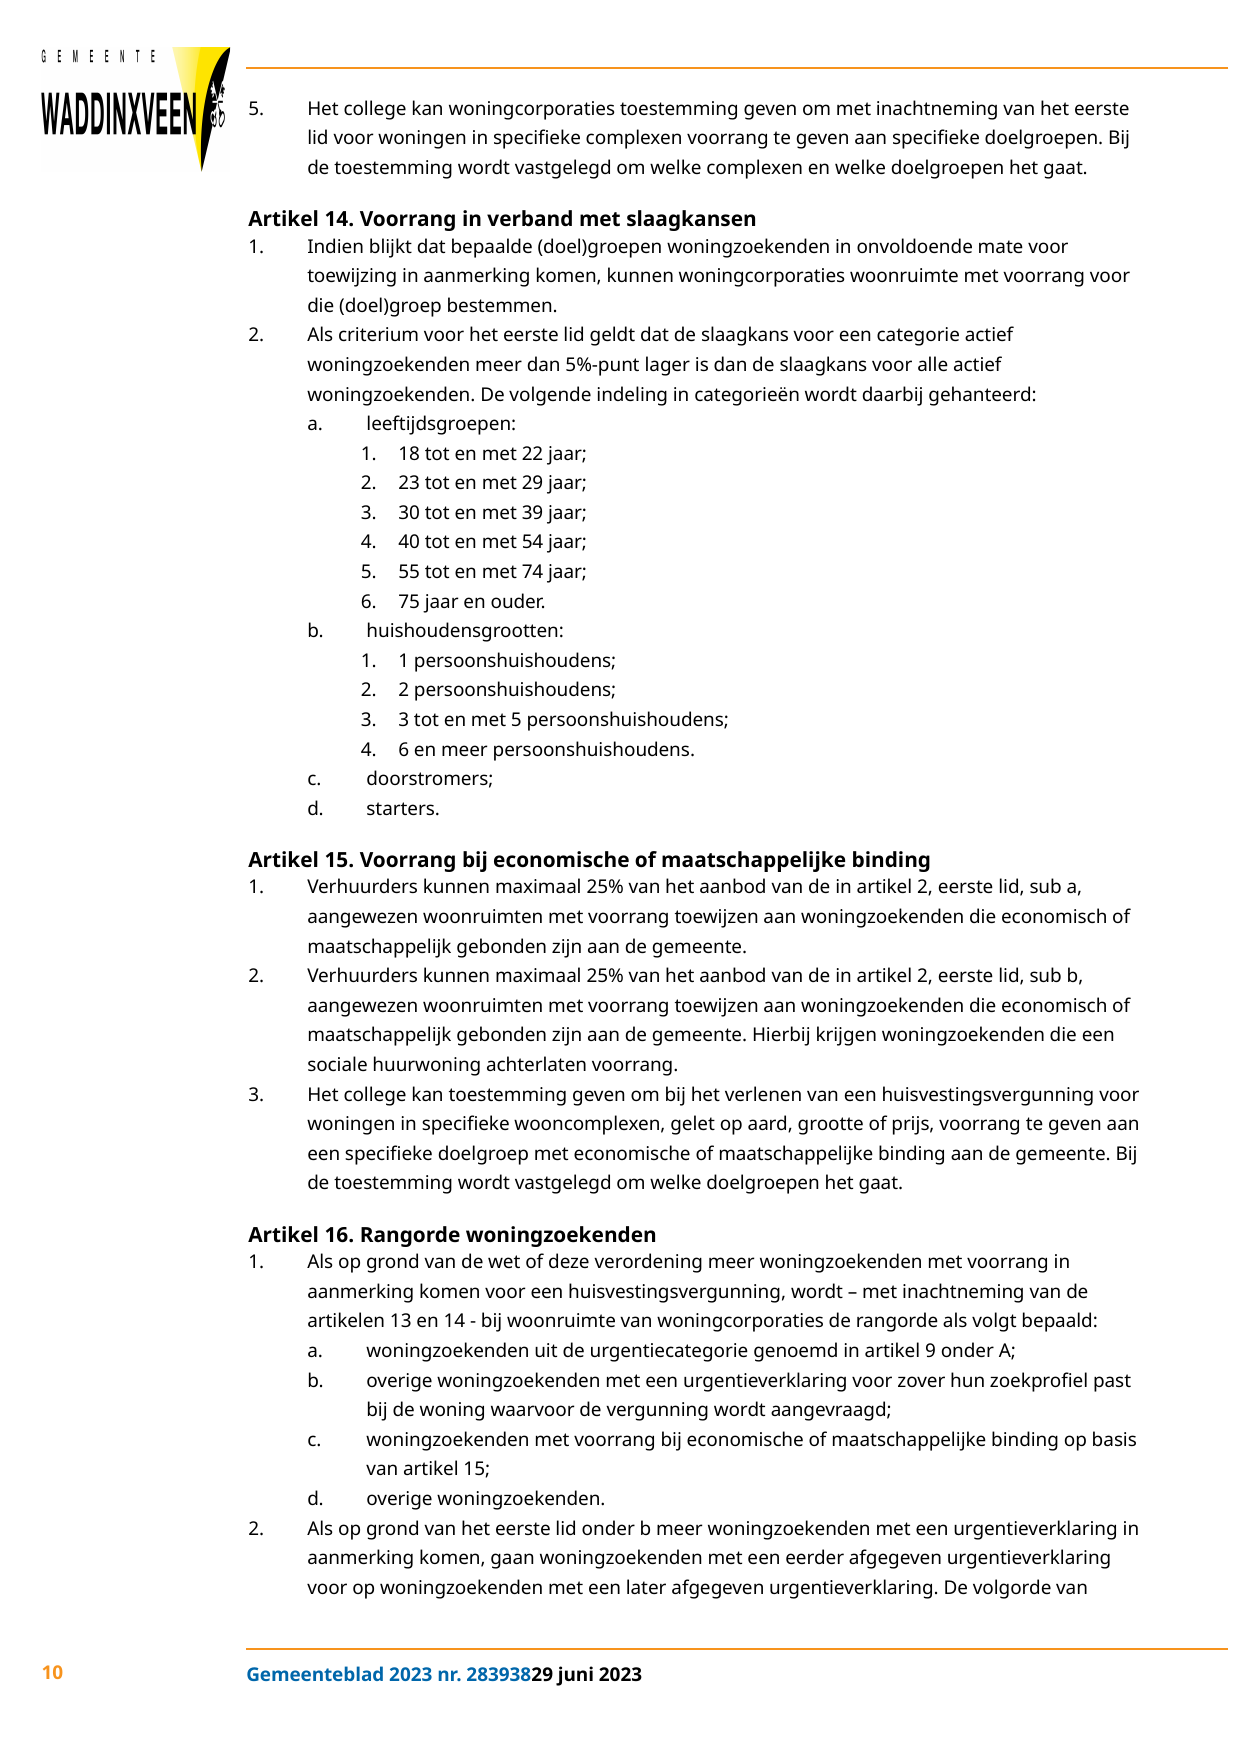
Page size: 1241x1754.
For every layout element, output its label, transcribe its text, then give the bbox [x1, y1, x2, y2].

list Als criterium voor het eerste lid geldt dat de slaagkans voor een categorie actief woningzoekenden meer dan 5%-punt lager is dan de slaagkans voor alle actief woningzoekenden. De volgende indeling in categorieën wordt daarbij gehanteerd: [248, 322, 1152, 406]
list 6 en meer persoonshuishoudens. [361, 736, 1152, 761]
list 55 tot en met 74 jaar; [361, 558, 1152, 584]
list 30 tot en met 39 jaar; [361, 499, 1152, 525]
list Als op grond van het eerste lid onder b meer woningzoekenden met een urgentieverklaring in aanmerking komen, gaan woningzoekenden met een eerder afgegeven urgentieverklaring voor op woningzoekenden met een later afgegeven urgentieverklaring. De volgorde van [248, 1515, 1152, 1599]
list overige woningzoekenden met een urgentieverklaring voor zover hun zoekprofiel past bij de woning waarvoor de vergunning wordt aangevraagd; [307, 1367, 1152, 1422]
list 75 jaar en ouder. [361, 588, 1152, 613]
list Als op grond van de wet of deze verordening meer woningzoekenden met voorrang in aanmerking komen voor een huisvestingsvergunning, wordt – met inachtneming van de artikelen 13 en 14 - bij woonruimte van woningcorporaties de rangorde als volgt bepaald: [248, 1248, 1152, 1333]
list 23 tot en met 29 jaar; [361, 469, 1152, 495]
list 2 persoonshuishoudens; [361, 677, 1152, 702]
list 40 tot en met 54 jaar; [361, 529, 1152, 554]
list Het college kan toestemming geven om bij het verlenen van een huisvestingsvergunning voor woningen in specifieke wooncomplexen, gelet op aard, grootte of prijs, voorrang te geven aan een specifieke doelgroep met economische of maatschappelijke binding aan de gemeente. Bij de toestemming wordt vastgelegd om welke doelgroepen het gaat. [248, 1081, 1152, 1195]
text Artikel 16. Rangorde woningzoekenden [248, 1220, 1152, 1248]
list overige woningzoekenden. [307, 1485, 1152, 1511]
list 3 tot en met 5 persoonshuishoudens; [361, 706, 1152, 732]
list Indien blijkt dat bepaalde (doel)groepen woningzoekenden in onvoldoende mate voor toewijzing in aanmerking komen, kunnen woningcorporaties woonruimte met voorrang voor die (doel)groep bestemmen. [248, 233, 1152, 318]
list starters. [307, 795, 1152, 821]
list woningzoekenden met voorrang bij economische of maatschappelijke binding op basis van artikel 15; [307, 1426, 1152, 1481]
list huishoudensgrootten: [307, 617, 1152, 643]
list doorstromers; [307, 765, 1152, 791]
list Het college kan woningcorporaties toestemming geven om met inachtneming van het eerste lid voor woningen in specifieke complexen voorrang te geven aan specifieke doelgroepen. Bij de toestemming wordt vastgelegd om welke complexen en welke doelgroepen het gaat. [248, 95, 1152, 180]
text Artikel 14. Voorrang in verband met slaagkansen [248, 204, 1152, 233]
list woningzoekenden uit de urgentiecategorie genoemd in artikel 9 onder A; [307, 1337, 1152, 1363]
list 1 persoonshuishoudens; [361, 647, 1152, 673]
list Verhuurders kunnen maximaal 25% van het aanbod van de in artikel 2, eerste lid, sub a, aangewezen woonruimten met voorrang toewijzen aan woningzoekenden die economisch of maatschappelijk gebonden zijn aan de gemeente. [248, 874, 1152, 959]
picture [41, 47, 231, 172]
list 18 tot en met 22 jaar; [361, 440, 1152, 466]
list leeftijdsgroepen: [307, 410, 1152, 436]
text Artikel 15. Voorrang bij economische of maatschappelijke binding [248, 845, 1152, 874]
list Verhuurders kunnen maximaal 25% van het aanbod van de in artikel 2, eerste lid, sub b, aangewezen woonruimten met voorrang toewijzen aan woningzoekenden die economisch of maatschappelijk gebonden zijn aan de gemeente. Hierbij krijgen woningzoekenden die een sociale huurwoning achterlaten voorrang. [248, 962, 1152, 1077]
